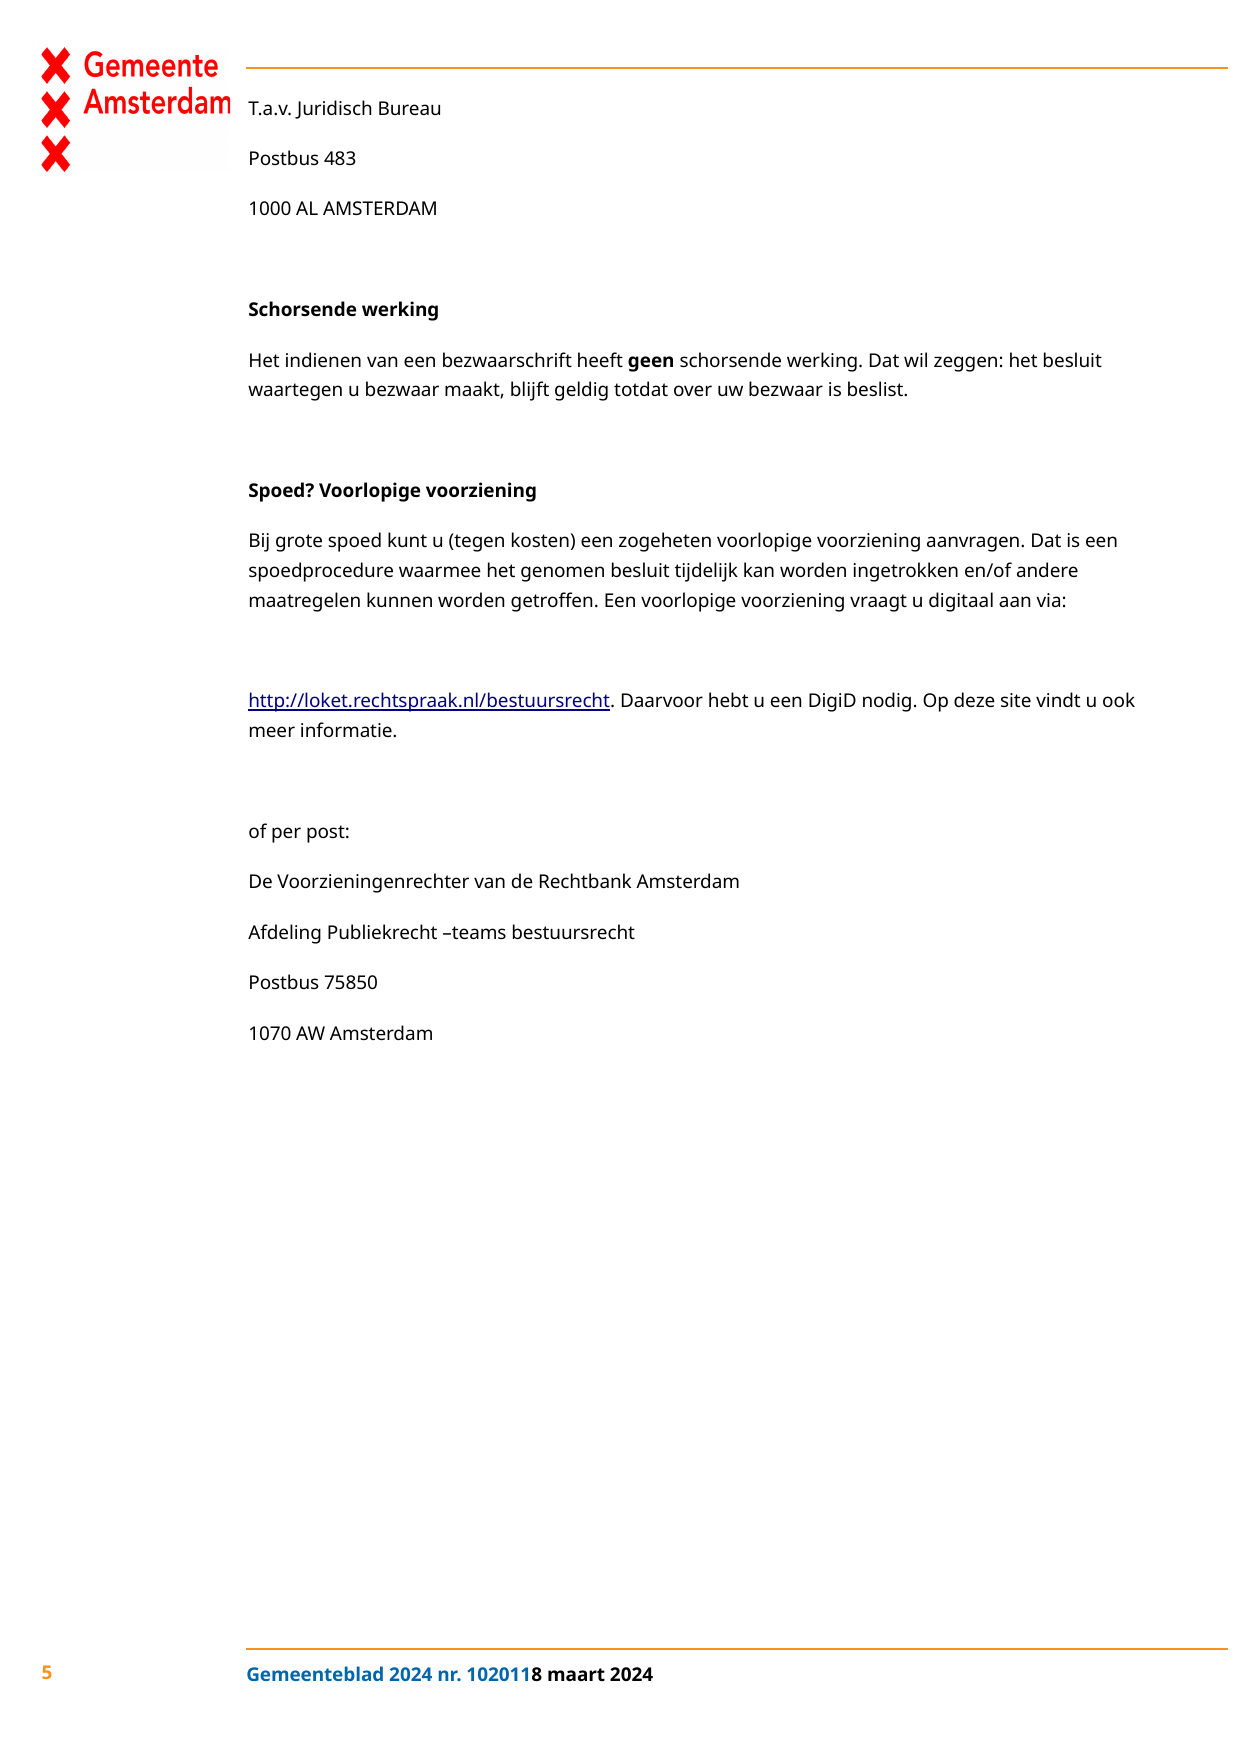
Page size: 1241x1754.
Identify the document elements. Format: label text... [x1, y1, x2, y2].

text Bij grote spoed kunt u (tegen kosten) een zogeheten voorlopige voorziening aanvragen. Dat is een spoedprocedure waarmee het genomen besluit tijdelijk kan worden ingetrokken en/of andere maatregelen kunnen worden getroffen. Een voorlopige voorziening vraagt u digitaal aan via: [248, 528, 1152, 613]
text T.a.v. Juridisch Bureau [248, 95, 1152, 121]
text 1070 AW Amsterdam [248, 1020, 1152, 1046]
text 1000 AL AMSTERDAM [248, 196, 1152, 221]
text Postbus 75850 [248, 969, 1152, 995]
picture [41, 47, 231, 172]
text Spoed? Voorlopige voorziening [248, 477, 1152, 503]
text Schorsende werking [248, 296, 1152, 322]
text De Voorzieningenrechter van de Rechtbank Amsterdam [248, 868, 1152, 894]
text Postbus 483 [248, 145, 1152, 171]
text Afdeling Publiekrecht –teams bestuursrecht [248, 919, 1152, 945]
text of per post: [248, 818, 1152, 844]
text Het indienen van een bezwaarschrift heeft geen schorsende werking. Dat wil zeggen: het besluit waartegen u bezwaar maakt, blijft geldig totdat over uw bezwaar is beslist. [248, 347, 1152, 402]
text http://loket.rechtspraak.nl/bestuursrecht. Daarvoor hebt u een DigiD nodig. Op deze site vindt u ook meer informatie. [248, 688, 1152, 743]
